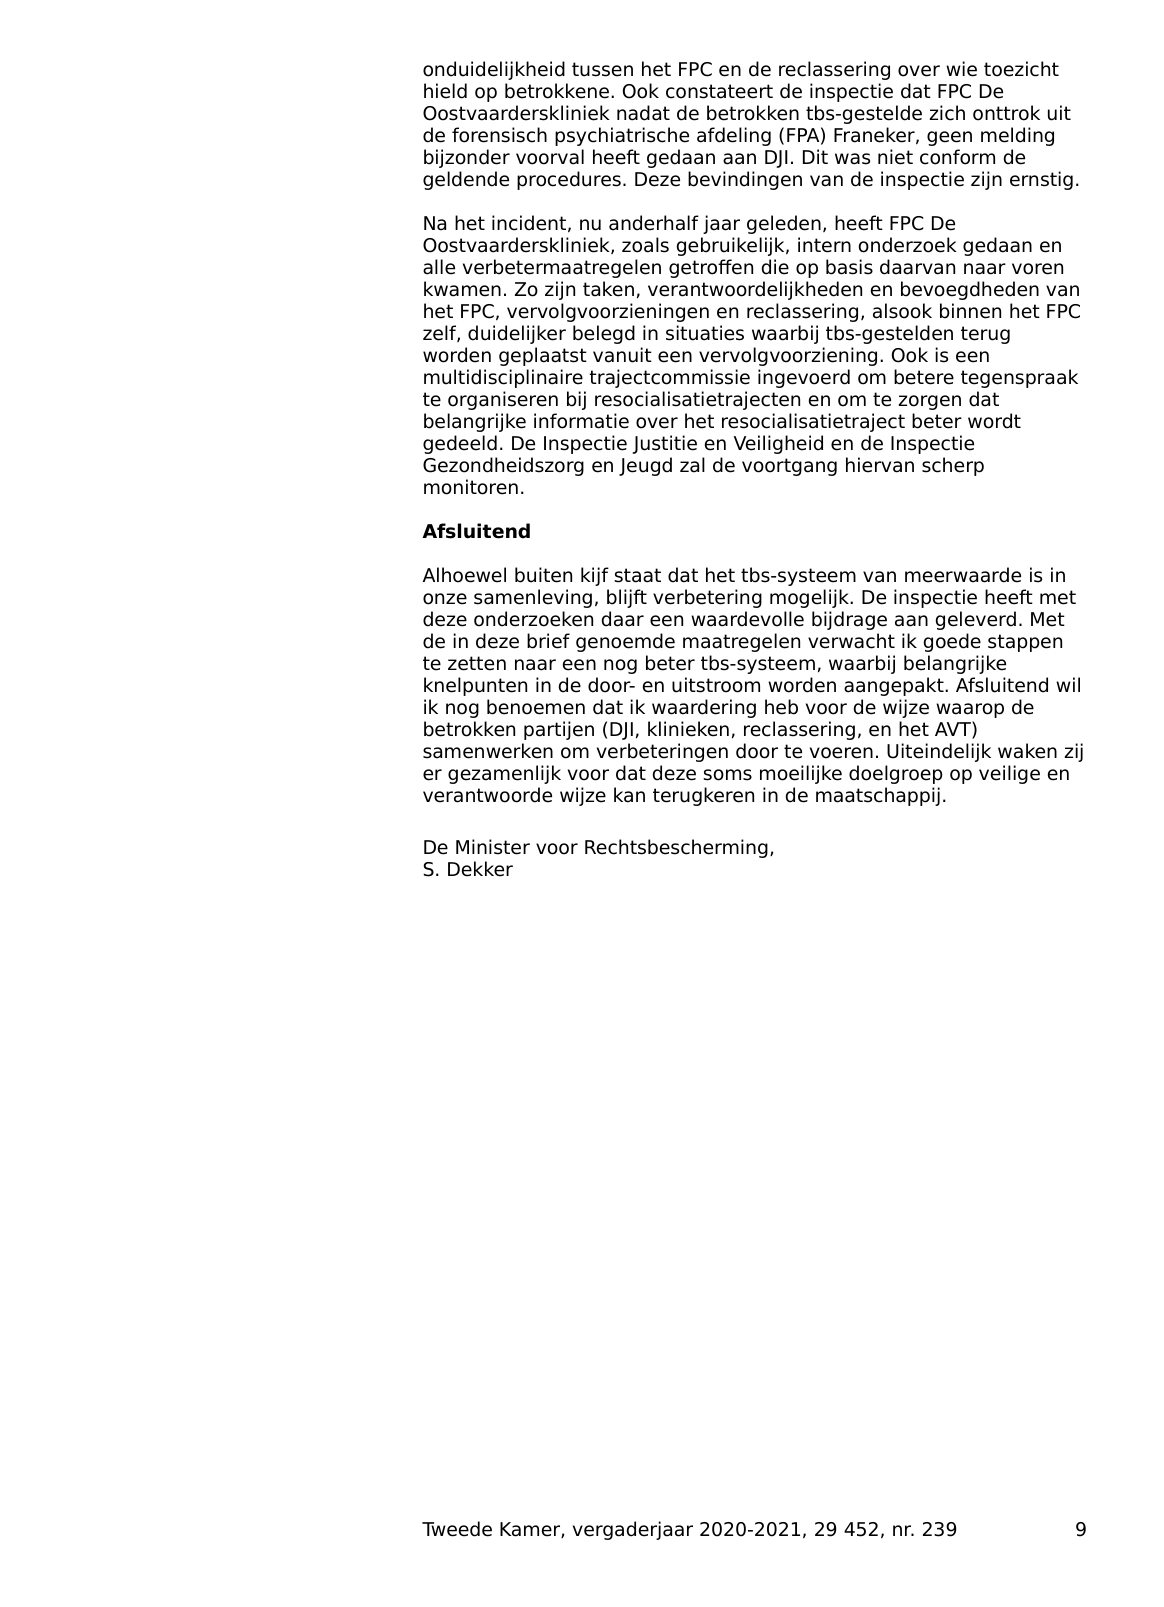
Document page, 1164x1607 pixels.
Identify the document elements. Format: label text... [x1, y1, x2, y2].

text onduidelijkheid tussen het FPC en de reclassering over wie toezicht hield op betrokkene. Ook constateert de inspectie dat FPC De Oostvaarderskliniek nadat de betrokken tbs-gestelde zich onttrok uit de forensisch psychiatrische afdeling (FPA) Franeker, geen melding bijzonder voorval heeft gedaan aan DJI. Dit was niet conform de geldende procedures. Deze bevindingen van de inspectie zijn ernstig. [422, 59, 1087, 191]
text De Minister voor Rechtsbescherming, S. Dekker [422, 837, 1087, 881]
text Alhoewel buiten kijf staat dat het tbs-systeem van meerwaarde is in onze samenleving, blijft verbetering mogelijk. De inspectie heeft met deze onderzoeken daar een waardevolle bijdrage aan geleverd. Met de in deze brief genoemde maatregelen verwacht ik goede stappen te zetten naar een nog beter tbs-systeem, waarbij belangrijke knelpunten in de door- en uitstroom worden aangepakt. Afsluitend wil ik nog benoemen dat ik waardering heb voor de wijze waarop de betrokken partijen (DJI, klinieken, reclassering, en het AVT) samenwerken om verbeteringen door te voeren. Uiteindelijk waken zij er gezamenlijk voor dat deze soms moeilijke doelgroep op veilige en verantwoorde wijze kan terugkeren in de maatschappij. [422, 565, 1087, 807]
text Na het incident, nu anderhalf jaar geleden, heeft FPC De Oostvaarderskliniek, zoals gebruikelijk, intern onderzoek gedaan en alle verbetermaatregelen getroffen die op basis daarvan naar voren kwamen. Zo zijn taken, verantwoordelijkheden en bevoegdheden van het FPC, vervolgvoorzieningen en reclassering, alsook binnen het FPC zelf, duidelijker belegd in situaties waarbij tbs-gestelden terug worden geplaatst vanuit een vervolgvoorziening. Ook is een multidisciplinaire trajectcommissie ingevoerd om betere tegenspraak te organiseren bij resocialisatietrajecten en om te zorgen dat belangrijke informatie over het resocialisatietraject beter wordt gedeeld. De Inspectie Justitie en Veiligheid en de Inspectie Gezondheidszorg en Jeugd zal de voortgang hiervan scherp monitoren. [422, 213, 1087, 499]
subtitle Afsluitend [422, 521, 1087, 543]
